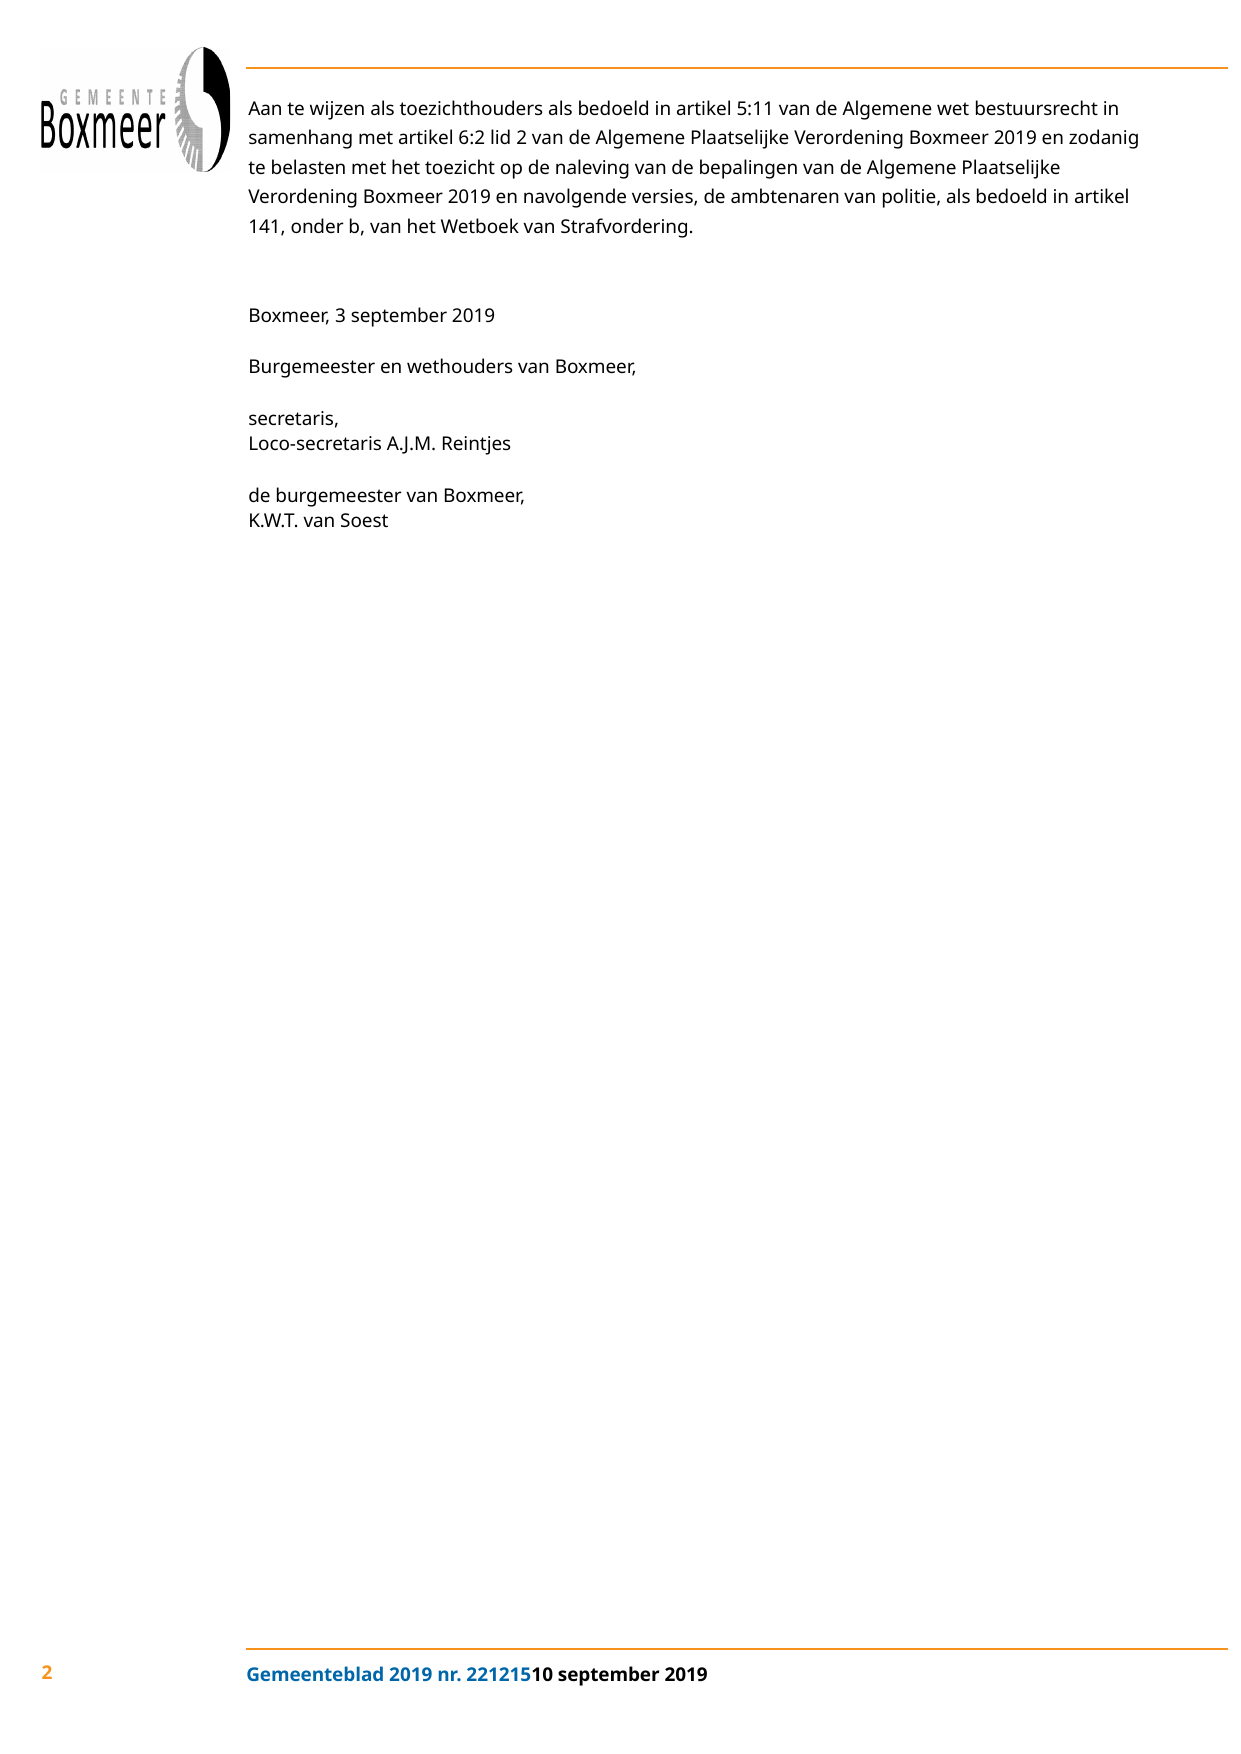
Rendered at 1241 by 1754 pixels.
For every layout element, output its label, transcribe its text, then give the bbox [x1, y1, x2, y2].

picture [41, 47, 231, 172]
text Aan te wijzen als toezichthouders als bedoeld in artikel 5:11 van de Algemene wet bestuursrecht in samenhang met artikel 6:2 lid 2 van de Algemene Plaatselijke Verordening Boxmeer 2019 en zodanig te belasten met het toezicht op de naleving van de bepalingen van de Algemene Plaatselijke Verordening Boxmeer 2019 en navolgende versies, de ambtenaren van politie, als bedoeld in artikel 141, onder b, van het Wetboek van Strafvordering. [248, 95, 1152, 239]
text de burgemeester van Boxmeer, [248, 482, 1152, 508]
text Boxmeer, 3 september 2019 [248, 302, 1152, 328]
text secretaris, [248, 405, 1152, 431]
text Loco-secretaris A.J.M. Reintjes [248, 431, 1152, 456]
text K.W.T. van Soest [248, 508, 1152, 533]
text Burgemeester en wethouders van Boxmeer, [248, 353, 1152, 379]
